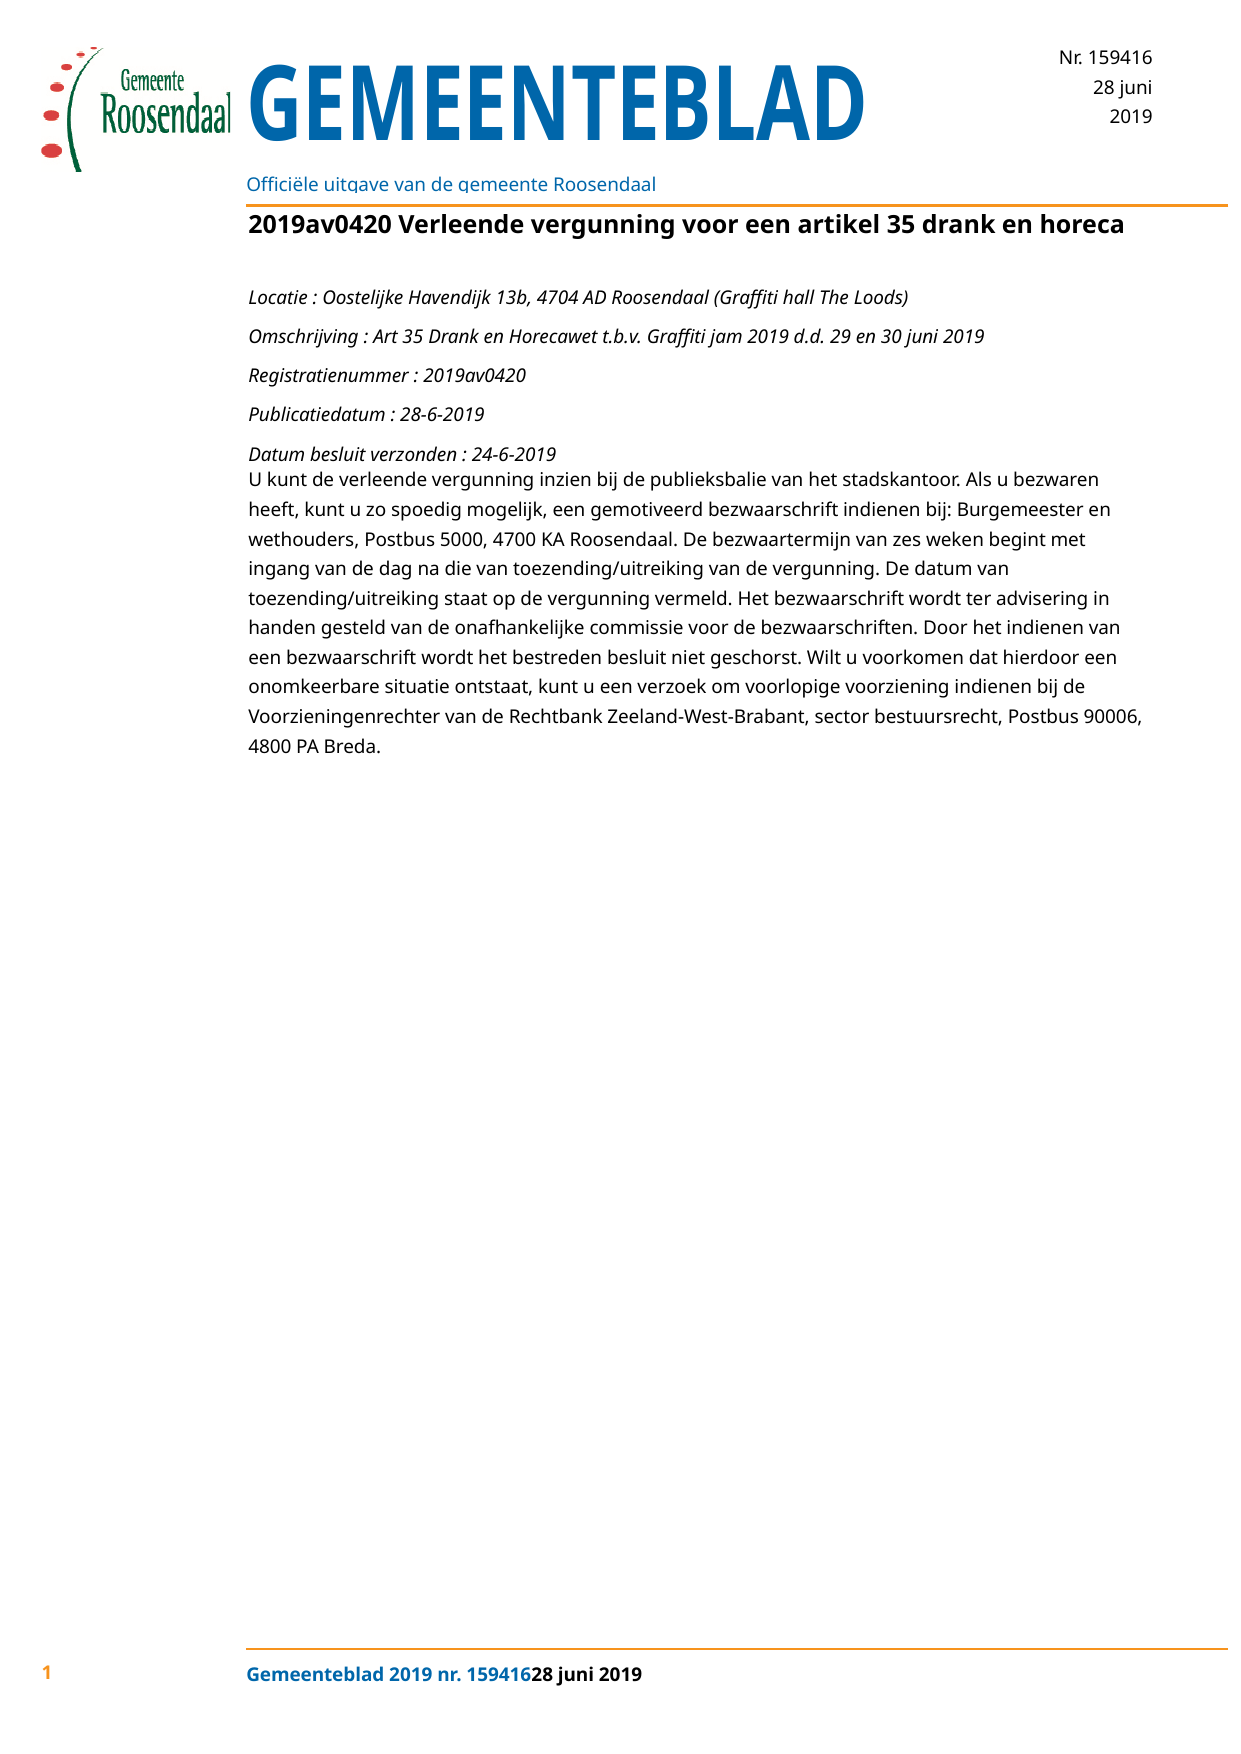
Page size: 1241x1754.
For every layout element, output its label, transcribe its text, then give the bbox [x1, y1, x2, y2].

text Datum besluit verzonden : 24-6-2019 [248, 441, 1152, 467]
text Omschrijving : Art 35 Drank en Horecawet t.b.v. Graffiti jam 2019 d.d. 29 en 30 juni 2019 [248, 323, 1152, 349]
picture [41, 47, 231, 172]
text U kunt de verleende vergunning inzien bij de publieksbalie van het stadskantoor. Als u bezwaren heeft, kunt u zo spoedig mogelijk, een gemotiveerd bezwaarschrift indienen bij: Burgemeester en wethouders, Postbus 5000, 4700 KA Roosendaal. De bezwaartermijn van zes weken begint met ingang van de dag na die van toezending/uitreiking van de vergunning. De datum van toezending/uitreiking staat op de vergunning vermeld. Het bezwaarschrift wordt ter advisering in handen gesteld van de onafhankelijke commissie voor de bezwaarschriften. Door het indienen van een bezwaarschrift wordt het bestreden besluit niet geschorst. Wilt u voorkomen dat hierdoor een onomkeerbare situatie ontstaat, kunt u een verzoek om voorlopige voorziening indienen bij de Voorzieningenrechter van de Rechtbank Zeeland-West-Brabant, sector bestuursrecht, Postbus 90006, 4800 PA Breda. [248, 467, 1152, 759]
text 2019av0420 Verleende vergunning voor een artikel 35 drank en horeca [248, 207, 1152, 241]
text Locatie : Oostelijke Havendijk 13b, 4704 AD Roosendaal (Graffiti hall The Loods) [248, 284, 1152, 309]
text Publicatiedatum : 28-6-2019 [248, 402, 1152, 427]
text Registratienummer : 2019av0420 [248, 362, 1152, 388]
